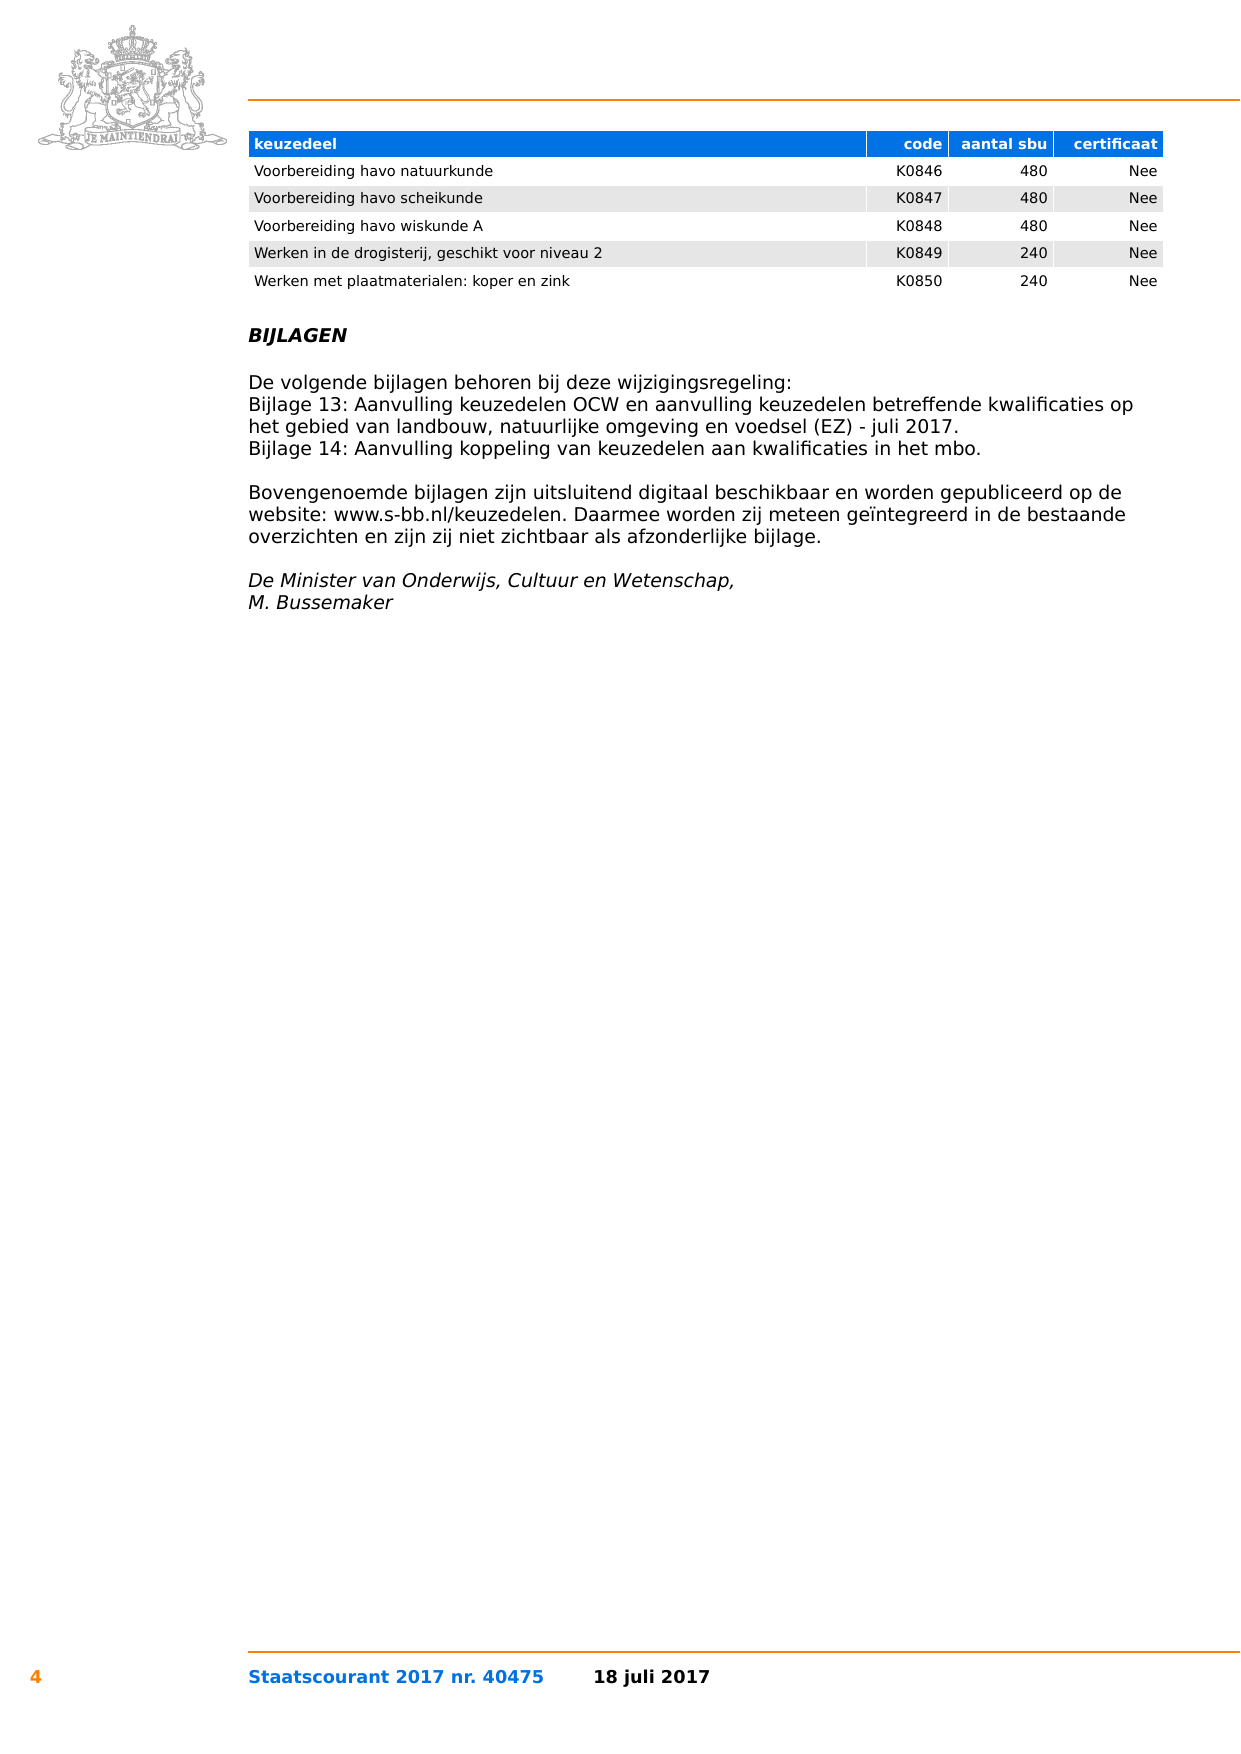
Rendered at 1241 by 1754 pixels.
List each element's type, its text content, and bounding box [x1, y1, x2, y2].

table_cell Nee [1054, 268, 1163, 294]
table_cell Voorbereiding havo scheikunde [249, 186, 866, 212]
table_header keuzedeel [249, 131, 866, 157]
table_cell Werken in de drogisterij, geschikt voor niveau 2 [249, 241, 866, 267]
table_cell 480 [949, 213, 1053, 239]
table_header aantal sbu [949, 131, 1053, 157]
picture [38, 25, 227, 150]
table_cell K0850 [867, 268, 948, 294]
table_cell K0847 [867, 186, 948, 212]
table_cell Nee [1054, 241, 1163, 267]
table_cell Nee [1054, 186, 1163, 212]
text Bijlage 13: Aanvulling keuzedelen OCW en aanvulling keuzedelen betreffende kwalificaties op het gebied van landbouw, natuurlijke omgeving en voedsel (EZ) - juli 2017. [248, 394, 1163, 438]
table_cell Werken met plaatmaterialen: koper en zink [249, 268, 866, 294]
text De Minister van Onderwijs, Cultuur en Wetenschap, M. Bussemaker [248, 570, 1163, 614]
table_cell 480 [949, 158, 1053, 185]
table_cell 240 [949, 241, 1053, 267]
table_cell Nee [1054, 213, 1163, 239]
subtitle BIJLAGEN [248, 325, 1163, 347]
text Bovengenoemde bijlagen zijn uitsluitend digitaal beschikbaar en worden gepubliceerd op de website: www.s-bb.nl/keuzedelen. Daarmee worden zij meteen geïntegreerd in de bestaande overzichten en zijn zij niet zichtbaar als afzonderlijke bijlage. [248, 482, 1163, 548]
table_header code [867, 131, 948, 157]
text De volgende bijlagen behoren bij deze wijzigingsregeling: [248, 372, 1163, 394]
table_cell 240 [949, 268, 1053, 294]
table_cell Nee [1054, 158, 1163, 185]
table_cell K0849 [867, 241, 948, 267]
text Bijlage 14: Aanvulling koppeling van keuzedelen aan kwalificaties in het mbo. [248, 438, 1163, 460]
table_cell Voorbereiding havo wiskunde A [249, 213, 866, 239]
table_cell K0846 [867, 158, 948, 185]
table_cell Voorbereiding havo natuurkunde [249, 158, 866, 185]
table_header certificaat [1054, 131, 1163, 157]
table_cell 480 [949, 186, 1053, 212]
table_cell K0848 [867, 213, 948, 239]
